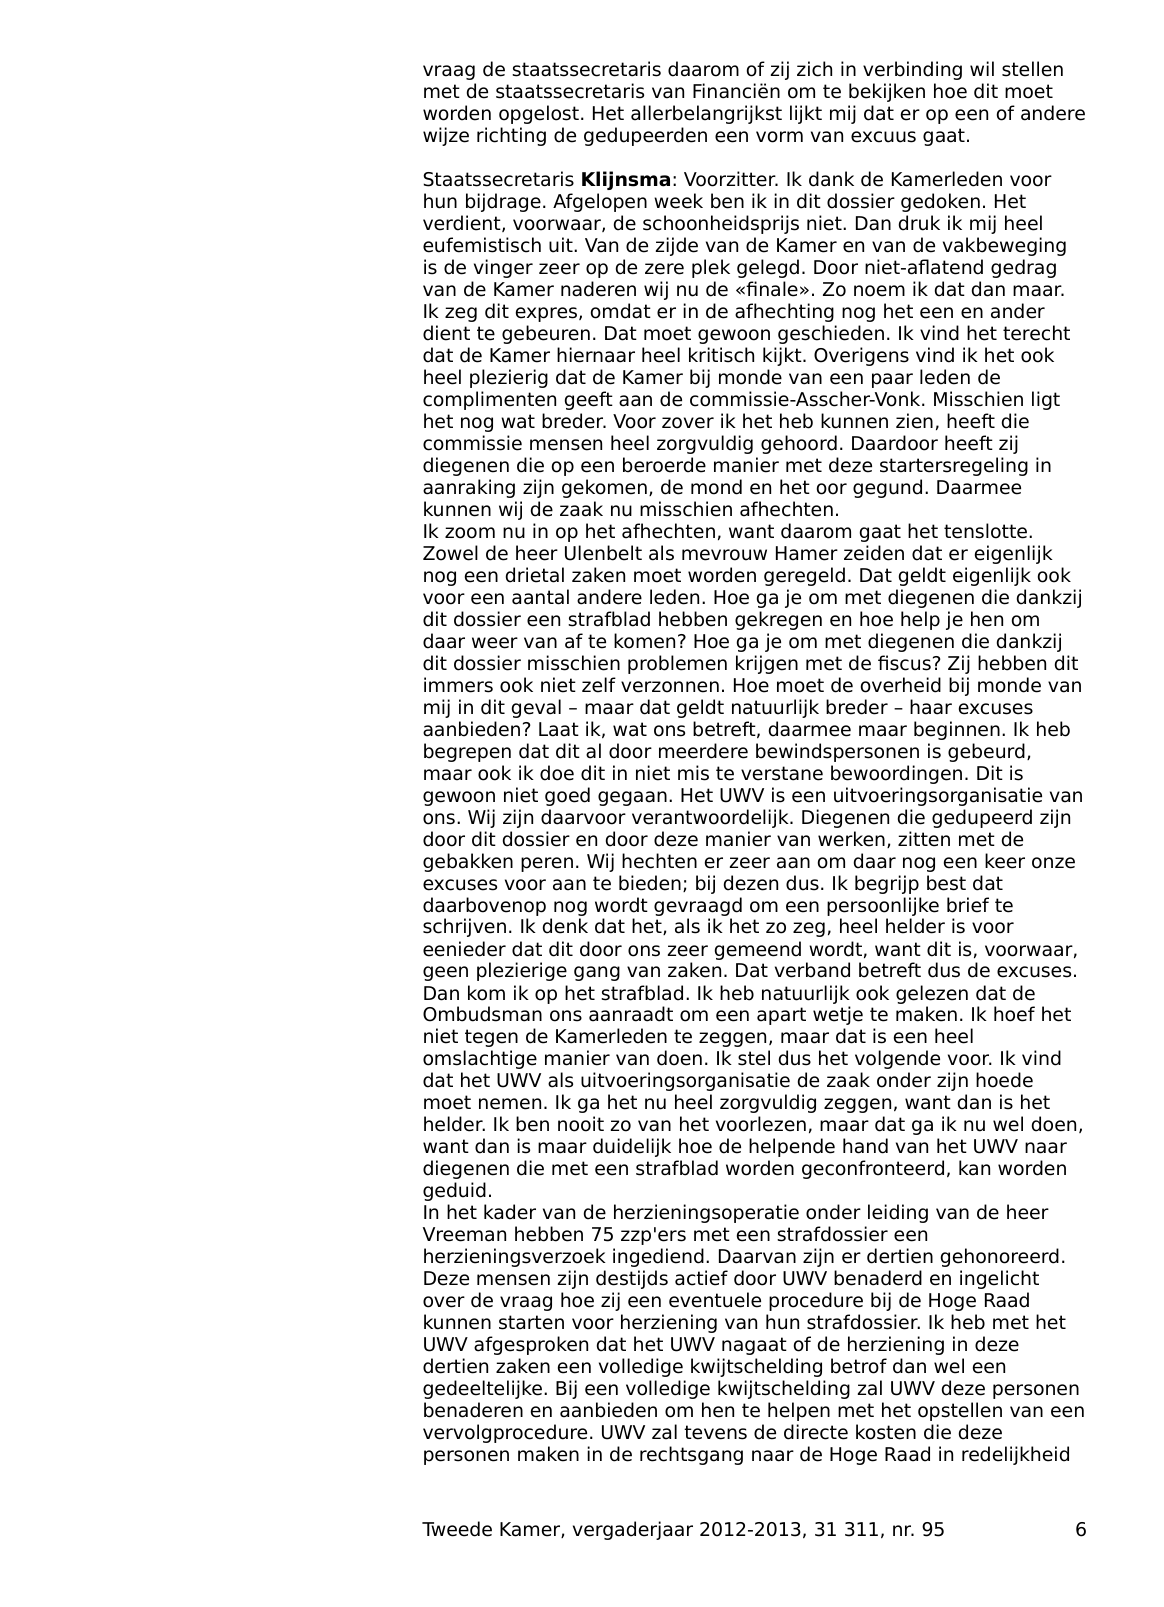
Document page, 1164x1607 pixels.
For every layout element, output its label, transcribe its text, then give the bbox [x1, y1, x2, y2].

text Dan kom ik op het strafblad. Ik heb natuurlijk ook gelezen dat de Ombudsman ons aanraadt om een apart wetje te maken. Ik hoef het niet tegen de Kamerleden te zeggen, maar dat is een heel omslachtige manier van doen. Ik stel dus het volgende voor. Ik vind dat het UWV als uitvoeringsorganisatie de zaak onder zijn hoede moet nemen. Ik ga het nu heel zorgvuldig zeggen, want dan is het helder. Ik ben nooit zo van het voorlezen, maar dat ga ik nu wel doen, want dan is maar duidelijk hoe de helpende hand van het UWV naar diegenen die met een strafblad worden geconfronteerd, kan worden geduid. [422, 982, 1087, 1202]
text In het kader van de herzieningsoperatie onder leiding van de heer Vreeman hebben 75 zzp'ers met een strafdossier een herzieningsverzoek ingediend. Daarvan zijn er dertien gehonoreerd. Deze mensen zijn destijds actief door UWV benaderd en ingelicht over de vraag hoe zij een eventuele procedure bij de Hoge Raad kunnen starten voor herziening van hun strafdossier. Ik heb met het UWV afgesproken dat het UWV nagaat of de herziening in deze dertien zaken een volledige kwijtschelding betrof dan wel een gedeeltelijke. Bij een volledige kwijtschelding zal UWV deze personen benaderen en aanbieden om hen te helpen met het opstellen van een vervolgprocedure. UWV zal tevens de directe kosten die deze personen maken in de rechtsgang naar de Hoge Raad in redelijkheid [422, 1202, 1087, 1466]
text vraag de staatssecretaris daarom of zij zich in verbinding wil stellen met de staatssecretaris van Financiën om te bekijken hoe dit moet worden opgelost. Het allerbelangrijkst lijkt mij dat er op een of andere wijze richting de gedupeerden een vorm van excuus gaat. [422, 59, 1087, 147]
text Ik zoom nu in op het afhechten, want daarom gaat het tenslotte. Zowel de heer Ulenbelt als mevrouw Hamer zeiden dat er eigenlijk nog een drietal zaken moet worden geregeld. Dat geldt eigenlijk ook voor een aantal andere leden. Hoe ga je om met diegenen die dankzij dit dossier een strafblad hebben gekregen en hoe help je hen om daar weer van af te komen? Hoe ga je om met diegenen die dankzij dit dossier misschien problemen krijgen met de fiscus? Zij hebben dit immers ook niet zelf verzonnen. Hoe moet de overheid bij monde van mij in dit geval – maar dat geldt natuurlijk breder – haar excuses aanbieden? Laat ik, wat ons betreft, daarmee maar beginnen. Ik heb begrepen dat dit al door meerdere bewindspersonen is gebeurd, maar ook ik doe dit in niet mis te verstane bewoordingen. Dit is gewoon niet goed gegaan. Het UWV is een uitvoeringsorganisatie van ons. Wij zijn daarvoor verantwoordelijk. Diegenen die gedupeerd zijn door dit dossier en door deze manier van werken, zitten met de gebakken peren. Wij hechten er zeer aan om daar nog een keer onze excuses voor aan te bieden; bij dezen dus. Ik begrijp best dat daarbovenop nog wordt gevraagd om een persoonlijke brief te schrijven. Ik denk dat het, als ik het zo zeg, heel helder is voor eenieder dat dit door ons zeer gemeend wordt, want dit is, voorwaar, geen plezierige gang van zaken. Dat verband betreft dus de excuses. [422, 521, 1087, 982]
text Staatssecretaris Klijnsma: Voorzitter. Ik dank de Kamerleden voor hun bijdrage. Afgelopen week ben ik in dit dossier gedoken. Het verdient, voorwaar, de schoonheidsprijs niet. Dan druk ik mij heel eufemistisch uit. Van de zijde van de Kamer en van de vakbeweging is de vinger zeer op de zere plek gelegd. Door niet-aflatend gedrag van de Kamer naderen wij nu de «finale». Zo noem ik dat dan maar. Ik zeg dit expres, omdat er in de afhechting nog het een en ander dient te gebeuren. Dat moet gewoon geschieden. Ik vind het terecht dat de Kamer hiernaar heel kritisch kijkt. Overigens vind ik het ook heel plezierig dat de Kamer bij monde van een paar leden de complimenten geeft aan de commissie-Asscher-Vonk. Misschien ligt het nog wat breder. Voor zover ik het heb kunnen zien, heeft die commissie mensen heel zorgvuldig gehoord. Daardoor heeft zij diegenen die op een beroerde manier met deze startersregeling in aanraking zijn gekomen, de mond en het oor gegund. Daarmee kunnen wij de zaak nu misschien afhechten. [422, 169, 1087, 521]
